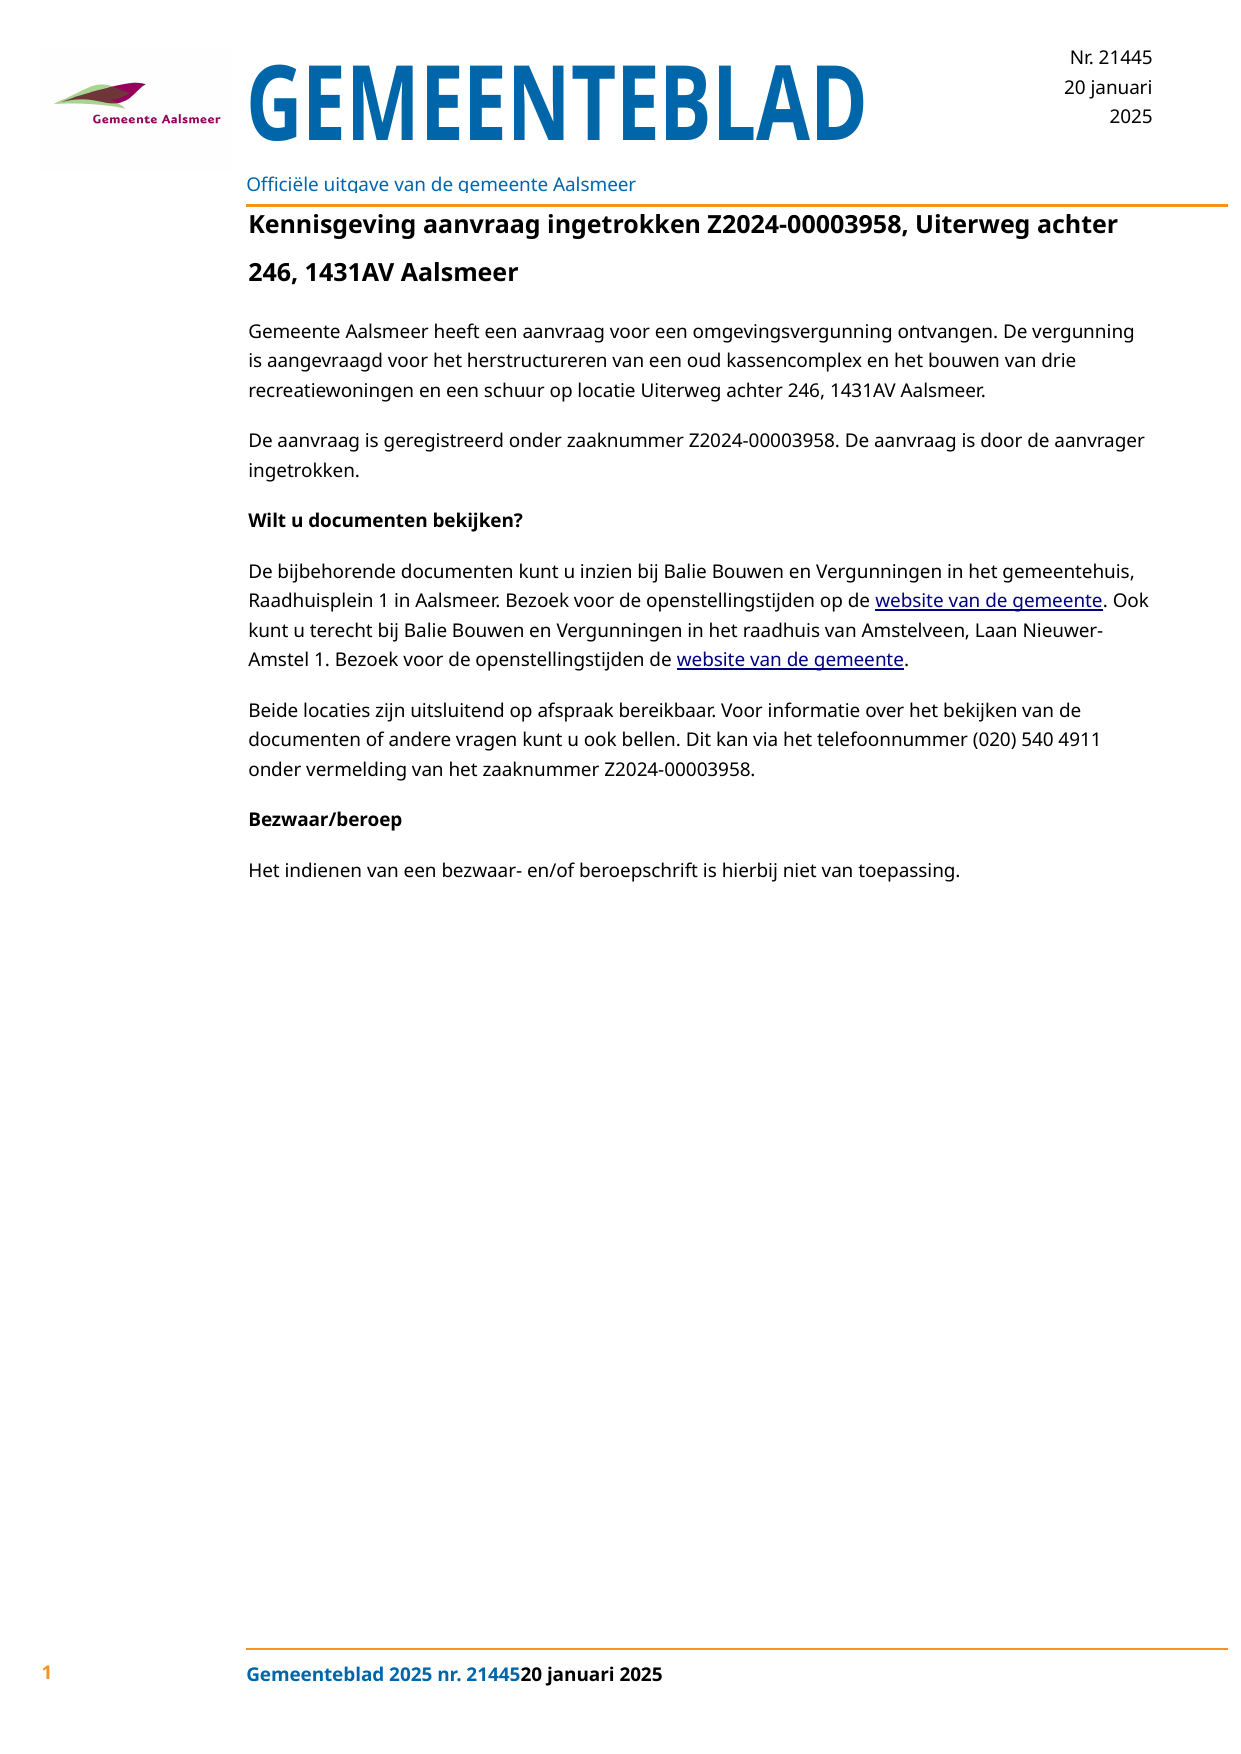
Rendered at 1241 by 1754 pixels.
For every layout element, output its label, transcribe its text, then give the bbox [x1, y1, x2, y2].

text Het indienen van een bezwaar- en/of beroepschrift is hierbij niet van toepassing. [248, 857, 1152, 883]
text De bijbehorende documenten kunt u inzien bij Balie Bouwen en Vergunningen in het gemeentehuis, Raadhuisplein 1 in Aalsmeer. Bezoek voor de openstellingstijden op de website van de gemeente. Ook kunt u terecht bij Balie Bouwen en Vergunningen in het raadhuis van Amstelveen, Laan Nieuwer-Amstel 1. Bezoek voor de openstellingstijden de website van de gemeente. [248, 558, 1152, 672]
picture [41, 47, 231, 172]
text Wilt u documenten bekijken? [248, 507, 1152, 533]
text Kennisgeving aanvraag ingetrokken Z2024-00003958, Uiterweg achter 246, 1431AV Aalsmeer [248, 207, 1152, 288]
text Beide locaties zijn uitsluitend op afspraak bereikbaar. Voor informatie over het bekijken van de documenten of andere vragen kunt u ook bellen. Dit kan via het telefoonnummer (020) 540 4911 onder vermelding van het zaaknummer Z2024-00003958. [248, 697, 1152, 782]
text Gemeente Aalsmeer heeft een aanvraag voor een omgevingsvergunning ontvangen. De vergunning is aangevraagd voor het herstructureren van een oud kassencomplex en het bouwen van drie recreatiewoningen en een schuur op locatie Uiterweg achter 246, 1431AV Aalsmeer. [248, 318, 1152, 403]
text De aanvraag is geregistreerd onder zaaknummer Z2024-00003958. De aanvraag is door de aanvrager ingetrokken. [248, 427, 1152, 483]
text Bezwaar/beroep [248, 807, 1152, 832]
